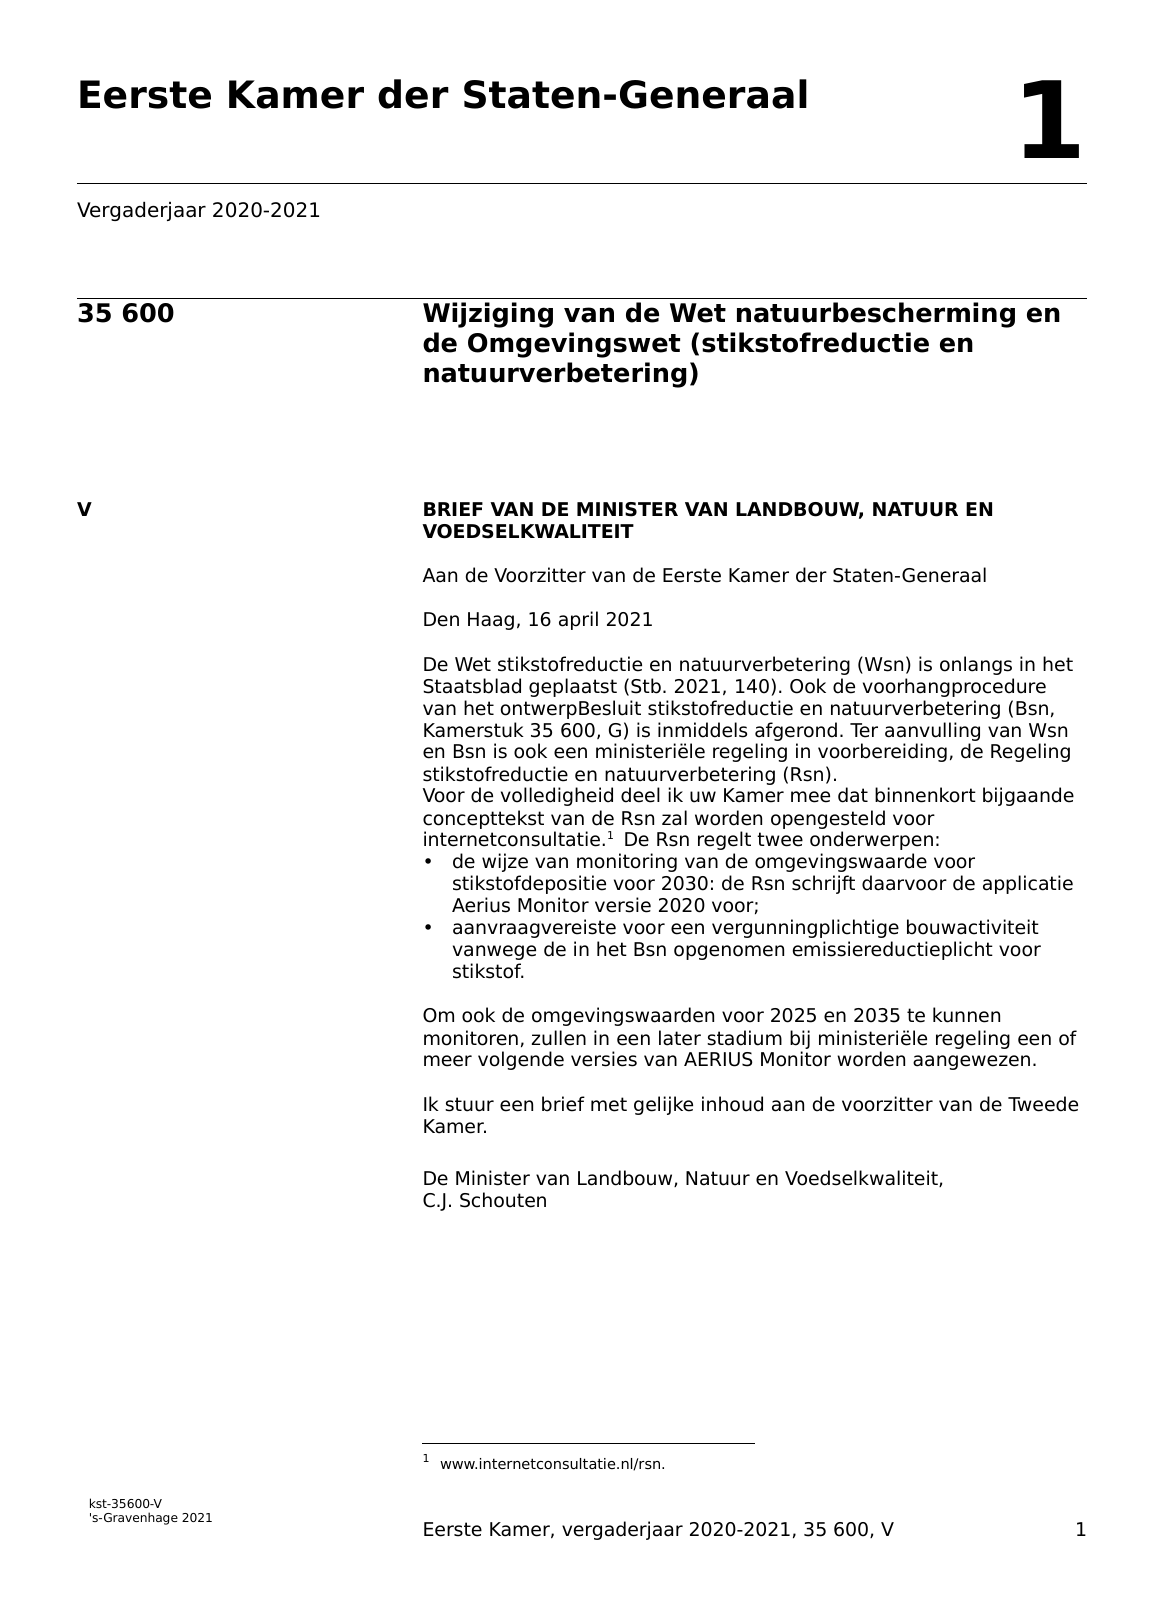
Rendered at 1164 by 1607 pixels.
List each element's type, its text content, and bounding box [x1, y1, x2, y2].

text Den Haag, 16 april 2021 [422, 609, 1087, 631]
text • de wijze van monitoring van de omgevingswaarde voor stikstofdepositie voor 2030: de Rsn schrijft daarvoor de applicatie Aerius Monitor versie 2020 voor; [422, 851, 1087, 917]
subtitle V BRIEF VAN DE MINISTER VAN LANDBOUW, NATUUR EN VOEDSELKWALITEIT [77, 499, 1087, 543]
text Aan de Voorzitter van de Eerste Kamer der Staten-Generaal [422, 565, 1087, 587]
text www.internetconsultatie.nl/rsn. [422, 1452, 1087, 1474]
subtitle 35 600 Wijziging van de Wet natuurbescherming en de Omgevingswet (stikstofreductie en natuurverbetering) [77, 299, 1087, 388]
table_cell Vergaderjaar 2020-2021 [77, 184, 1087, 298]
text De Minister van Landbouw, Natuur en Voedselkwaliteit, C.J. Schouten [422, 1167, 1087, 1211]
table_header 1 [886, 59, 1087, 183]
text De Wet stikstofreductie en natuurverbetering (Wsn) is onlangs in het Staatsblad geplaatst (Stb. 2021, 140). Ook de voorhangprocedure van het ontwerpBesluit stikstofreductie en natuurverbetering (Bsn, Kamerstuk 35 600, G) is inmiddels afgerond. Ter aanvulling van Wsn en Bsn is ook een ministeriële regeling in voorbereiding, de Regeling stikstofreductie en natuurverbetering (Rsn). [422, 653, 1087, 785]
text Om ook de omgevingswaarden voor 2025 en 2035 te kunnen monitoren, zullen in een later stadium bij ministeriële regeling een of meer volgende versies van AERIUS Monitor worden aangewezen. [422, 1005, 1087, 1071]
text kst-35600-V [88, 1497, 323, 1511]
text 's-Gravenhage 2021 [88, 1511, 323, 1525]
table_header Eerste Kamer der Staten-Generaal [77, 59, 886, 183]
text Voor de volledigheid deel ik uw Kamer mee dat binnenkort bijgaande concepttekst van de Rsn zal worden opengesteld voor internetconsultatie. De Rsn regelt twee onderwerpen: [422, 785, 1087, 851]
text • aanvraagvereiste voor een vergunningplichtige bouwactiviteit vanwege de in het Bsn opgenomen emissiereductieplicht voor stikstof. [422, 917, 1087, 983]
text Ik stuur een brief met gelijke inhoud aan de voorzitter van de Tweede Kamer. [422, 1093, 1087, 1137]
